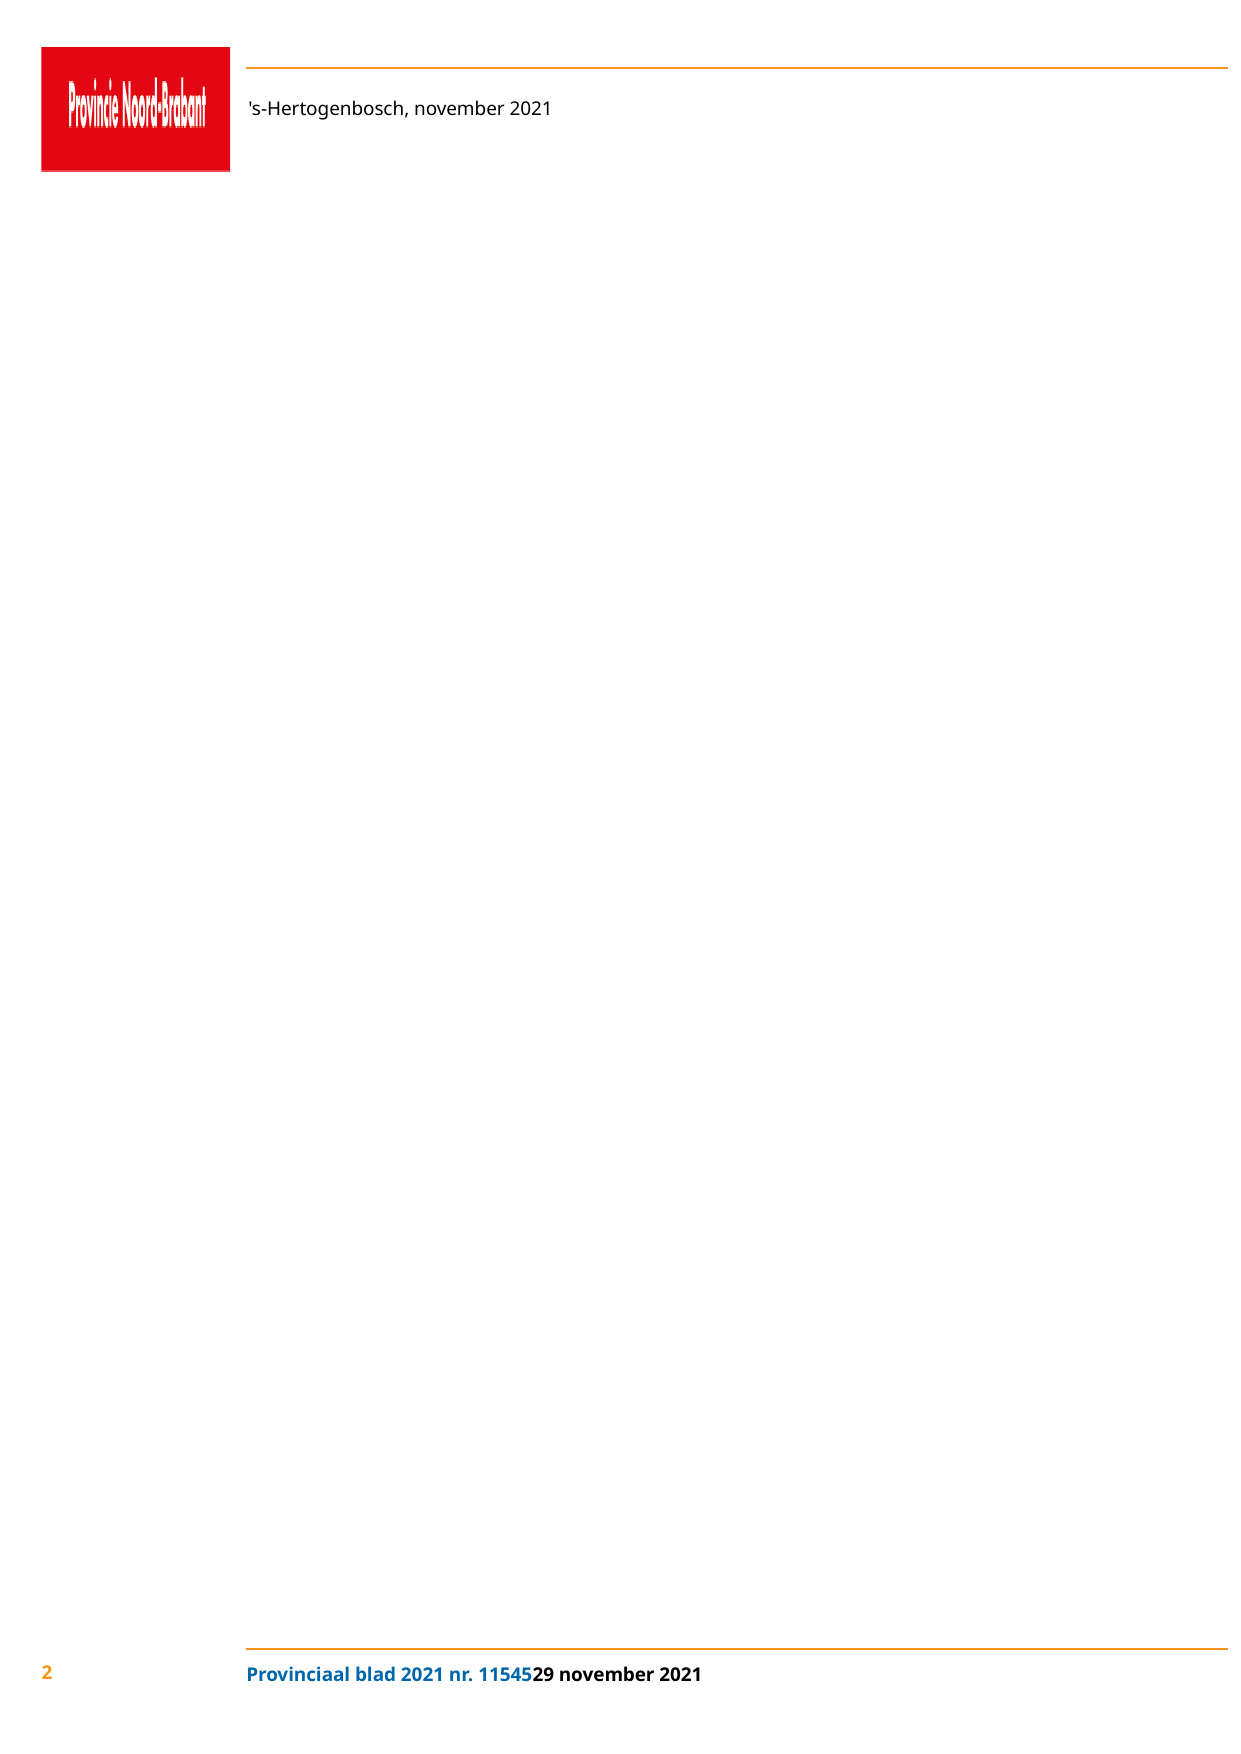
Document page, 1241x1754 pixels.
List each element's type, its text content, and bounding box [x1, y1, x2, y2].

text 's-Hertogenbosch, november 2021 [248, 95, 1152, 121]
picture [41, 47, 231, 172]
